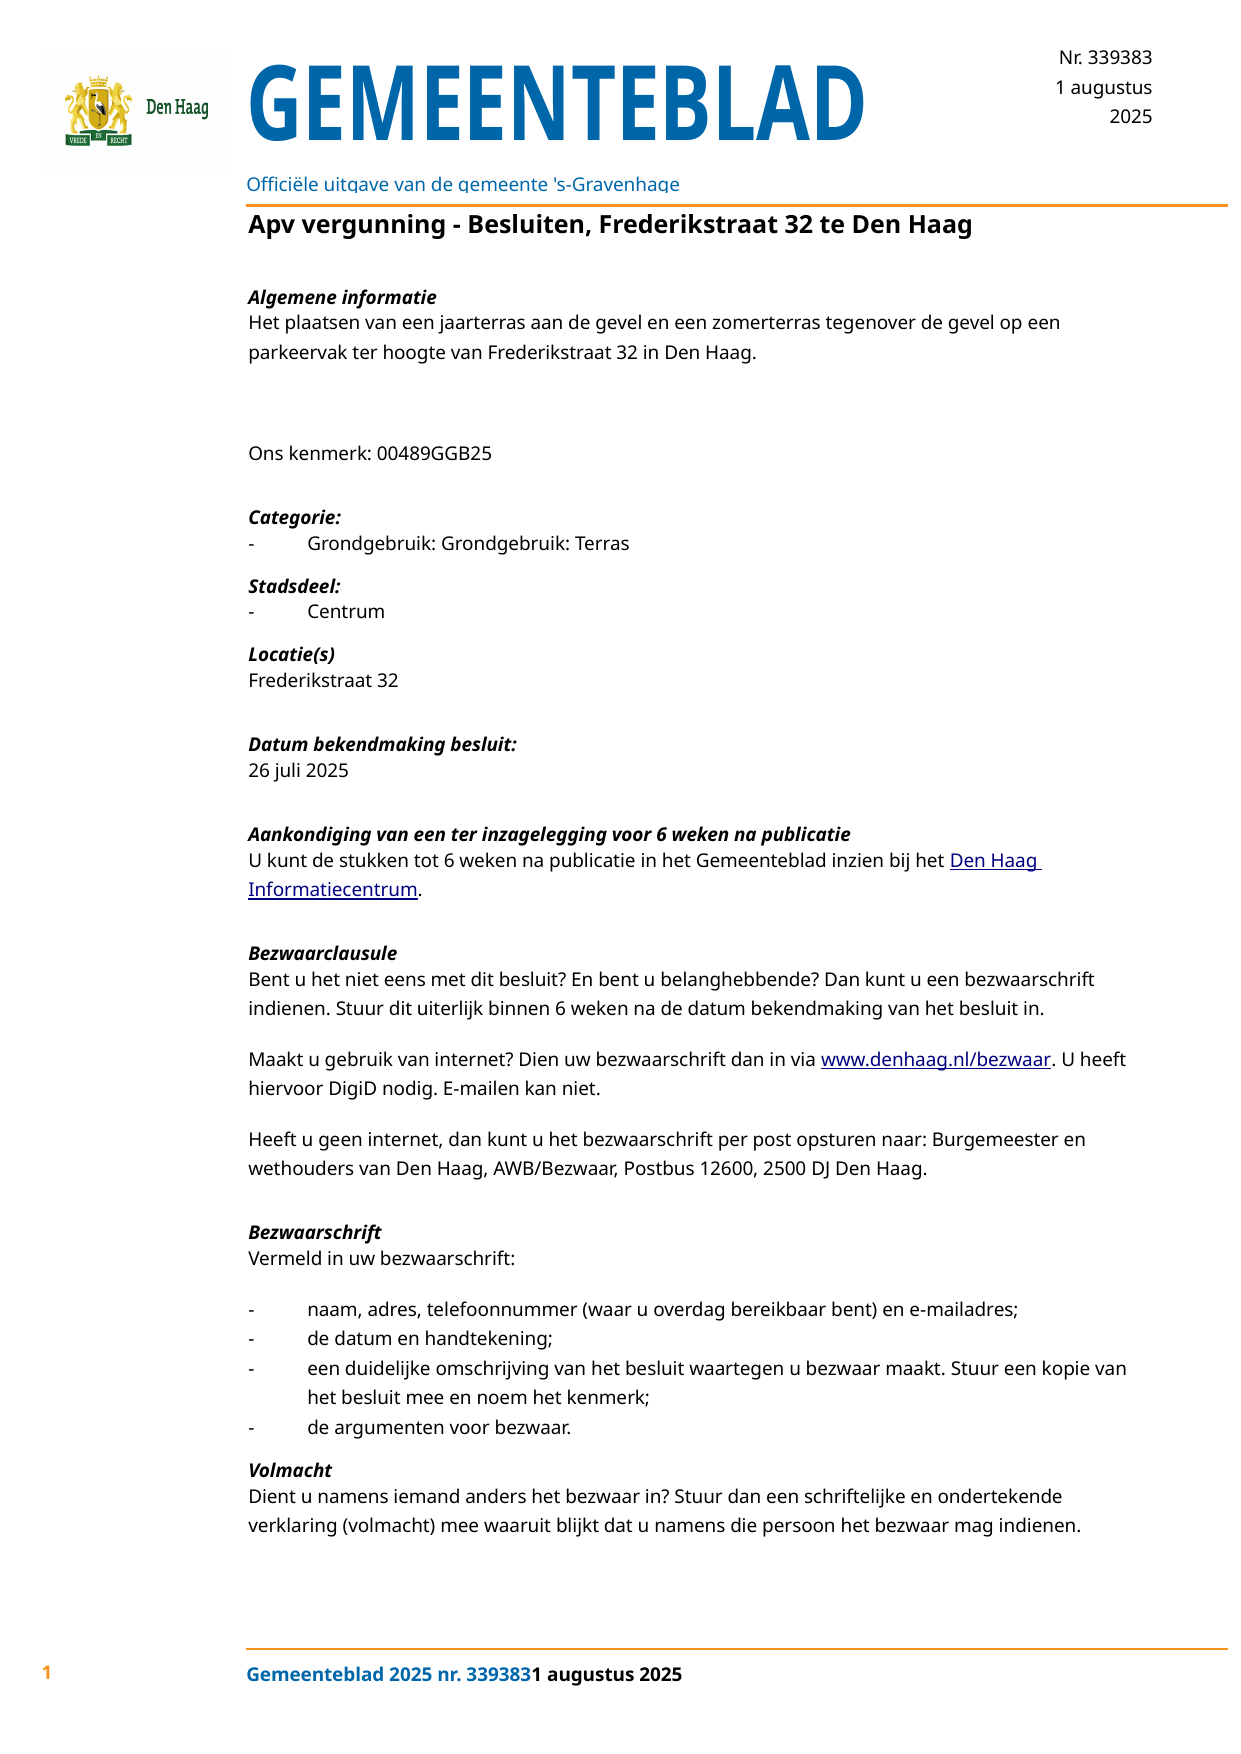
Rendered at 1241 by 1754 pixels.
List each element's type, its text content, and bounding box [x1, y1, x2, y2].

text Aankondiging van een ter inzagelegging voor 6 weken na publicatie [248, 821, 1152, 847]
list Grondgebruik: Grondgebruik: Terras [248, 530, 1152, 555]
list een duidelijke omschrijving van het besluit waartegen u bezwaar maakt. Stuur een kopie van het besluit mee en noem het kenmerk; [248, 1355, 1152, 1410]
text Apv vergunning - Besluiten, Frederikstraat 32 te Den Haag [248, 207, 1152, 241]
list naam, adres, telefoonnummer (waar u overdag bereikbaar bent) en e-mailadres; [248, 1296, 1152, 1321]
text Vermeld in uw bezwaarschrift: [248, 1245, 1152, 1271]
text Locatie(s) [248, 642, 1152, 667]
text Categorie: [248, 504, 1152, 530]
text Stadsdeel: [248, 573, 1152, 598]
text Bezwaarschrift [248, 1219, 1152, 1245]
text Het plaatsen van een jaarterras aan de gevel en een zomerterras tegenover de gevel op een parkeervak ter hoogte van Frederikstraat 32 in Den Haag. [248, 309, 1152, 365]
list de datum en handtekening; [248, 1325, 1152, 1351]
text Volmacht [248, 1457, 1152, 1483]
text Ons kenmerk: 00489GGB25 [248, 440, 1152, 466]
text Algemene informatie [248, 284, 1152, 309]
text Maakt u gebruik van internet? Dien uw bezwaarschrift dan in via www.denhaag.nl/bezwaar. U heeft hiervoor DigiD nodig. E-mailen kan niet. [248, 1046, 1152, 1101]
text Dient u namens iemand anders het bezwaar in? Stuur dan een schriftelijke en ondertekende verklaring (volmacht) mee waaruit blijkt dat u namens die persoon het bezwaar mag indienen. [248, 1483, 1152, 1538]
text Datum bekendmaking besluit: [248, 731, 1152, 757]
text Frederikstraat 32 [248, 667, 1152, 693]
text Bent u het niet eens met dit besluit? En bent u belanghebbende? Dan kunt u een bezwaarschrift indienen. Stuur dit uiterlijk binnen 6 weken na de datum bekendmaking van het besluit in. [248, 966, 1152, 1021]
text Heeft u geen internet, dan kunt u het bezwaarschrift per post opsturen naar: Burgemeester en wethouders van Den Haag, AWB/Bezwaar, Postbus 12600, 2500 DJ Den Haag. [248, 1126, 1152, 1181]
text U kunt de stukken tot 6 weken na publicatie in het Gemeenteblad inzien bij het Den Haag Informatiecentrum. [248, 847, 1152, 902]
list Centrum [248, 598, 1152, 624]
list de argumenten voor bezwaar. [248, 1414, 1152, 1440]
text Bezwaarclausule [248, 940, 1152, 966]
text 26 juli 2025 [248, 757, 1152, 783]
picture [41, 47, 231, 172]
